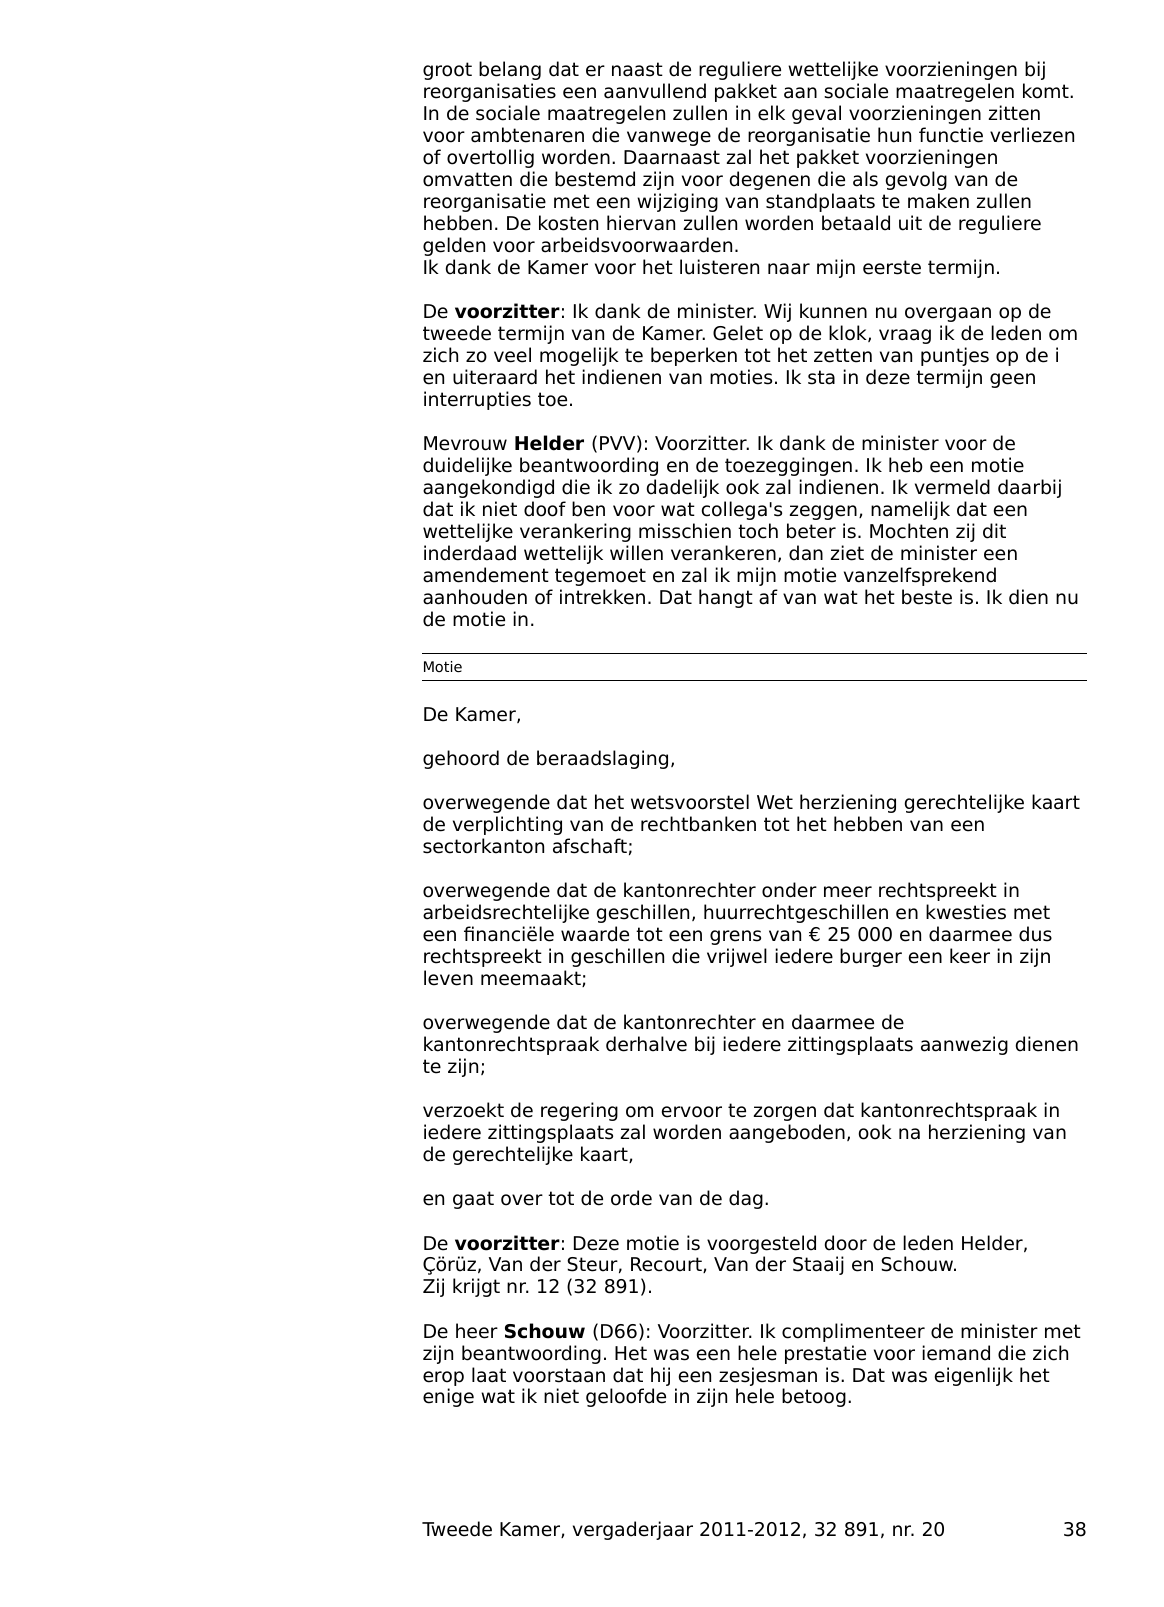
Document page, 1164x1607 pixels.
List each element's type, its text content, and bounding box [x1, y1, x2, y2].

text De voorzitter: Ik dank de minister. Wij kunnen nu overgaan op de tweede termijn van de Kamer. Gelet op de klok, vraag ik de leden om zich zo veel mogelijk te beperken tot het zetten van puntjes op de i en uiteraard het indienen van moties. Ik sta in deze termijn geen interrupties toe. [422, 301, 1087, 411]
text groot belang dat er naast de reguliere wettelijke voorzieningen bij reorganisaties een aanvullend pakket aan sociale maatregelen komt. In de sociale maatregelen zullen in elk geval voorzieningen zitten voor ambtenaren die vanwege de reorganisatie hun functie verliezen of overtollig worden. Daarnaast zal het pakket voorzieningen omvatten die bestemd zijn voor degenen die als gevolg van de reorganisatie met een wijziging van standplaats te maken zullen hebben. De kosten hiervan zullen worden betaald uit de reguliere gelden voor arbeidsvoorwaarden. [422, 59, 1087, 257]
text overwegende dat het wetsvoorstel Wet herziening gerechtelijke kaart de verplichting van de rechtbanken tot het hebben van een sectorkanton afschaft; [422, 792, 1087, 858]
text overwegende dat de kantonrechter en daarmee de kantonrechtspraak derhalve bij iedere zittingsplaats aanwezig dienen te zijn; [422, 1012, 1087, 1078]
text Mevrouw Helder (PVV): Voorzitter. Ik dank de minister voor de duidelijke beantwoording en de toezeggingen. Ik heb een motie aangekondigd die ik zo dadelijk ook zal indienen. Ik vermeld daarbij dat ik niet doof ben voor wat collega's zeggen, namelijk dat een wettelijke verankering misschien toch beter is. Mochten zij dit inderdaad wettelijk willen verankeren, dan ziet de minister een amendement tegemoet en zal ik mijn motie vanzelfsprekend aanhouden of intrekken. Dat hangt af van wat het beste is. Ik dien nu de motie in. [422, 433, 1087, 631]
text verzoekt de regering om ervoor te zorgen dat kantonrechtspraak in iedere zittingsplaats zal worden aangeboden, ook na herziening van de gerechtelijke kaart, [422, 1100, 1087, 1166]
text overwegende dat de kantonrechter onder meer rechtspreekt in arbeidsrechtelijke geschillen, huurrechtgeschillen en kwesties met een financiële waarde tot een grens van € 25 000 en daarmee dus rechtspreekt in geschillen die vrijwel iedere burger een keer in zijn leven meemaakt; [422, 880, 1087, 990]
text en gaat over tot de orde van de dag. [422, 1188, 1087, 1210]
table_header Motie [422, 654, 1087, 680]
text De Kamer, [422, 703, 1087, 725]
text Ik dank de Kamer voor het luisteren naar mijn eerste termijn. [422, 257, 1087, 279]
text De voorzitter: Deze motie is voorgesteld door de leden Helder, Çörüz, Van der Steur, Recourt, Van der Staaij en Schouw. [422, 1232, 1087, 1276]
text De heer Schouw (D66): Voorzitter. Ik complimenteer de minister met zijn beantwoording. Het was een hele prestatie voor iemand die zich erop laat voorstaan dat hij een zesjesman is. Dat was eigenlijk het enige wat ik niet geloofde in zijn hele betoog. [422, 1321, 1087, 1408]
text Zij krijgt nr. 12 (32 891). [422, 1276, 1087, 1298]
text gehoord de beraadslaging, [422, 748, 1087, 769]
